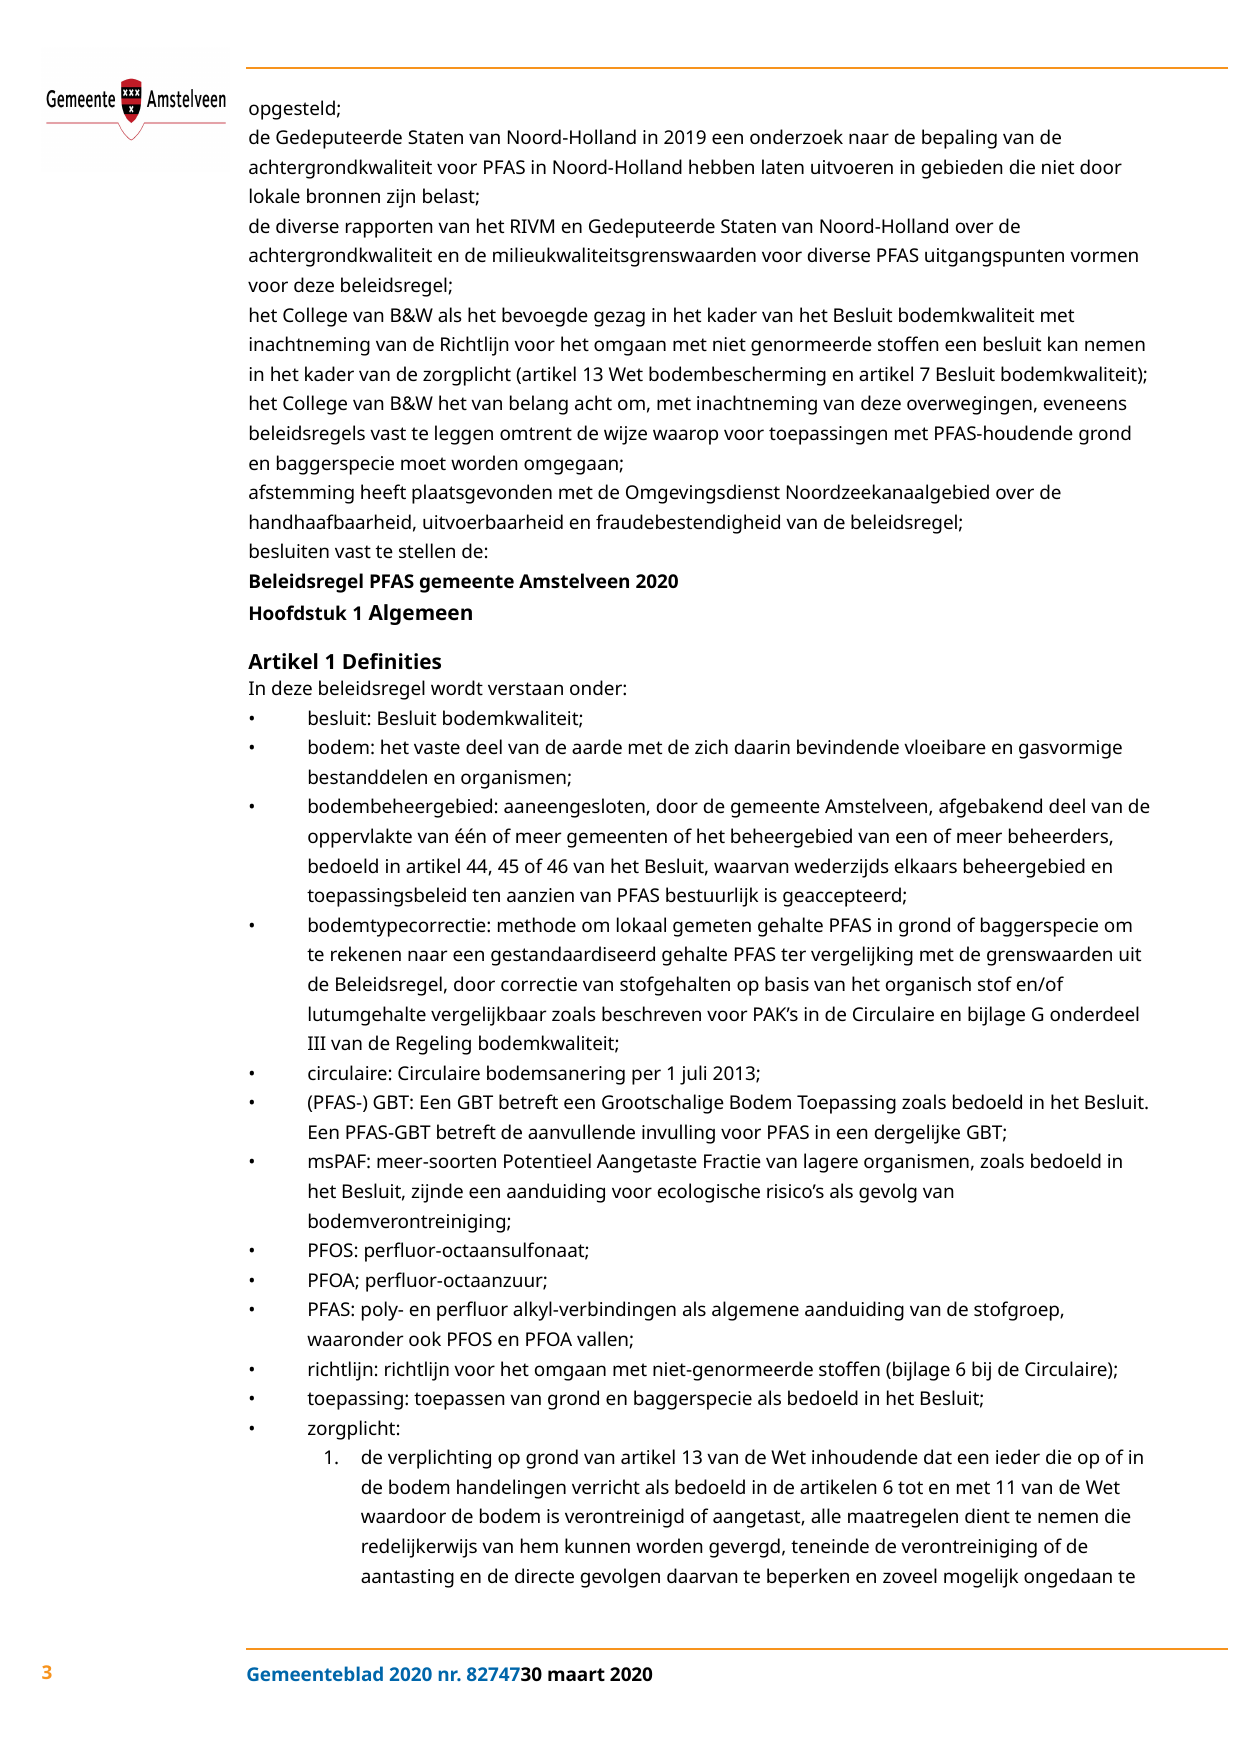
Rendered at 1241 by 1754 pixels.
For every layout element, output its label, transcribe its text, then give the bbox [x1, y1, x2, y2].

list zorgplicht: [248, 1415, 1152, 1441]
list PFOS: perfluor-octaansulfonaat; [248, 1237, 1152, 1263]
list toepassing: toepassen van grond en baggerspecie als bedoeld in het Besluit; [248, 1385, 1152, 1411]
text de Gedeputeerde Staten van Noord-Holland in 2019 een onderzoek naar de bepaling van de achtergrondkwaliteit voor PFAS in Noord-Holland hebben laten uitvoeren in gebieden die niet door lokale bronnen zijn belast; [248, 124, 1152, 209]
list bodem: het vaste deel van de aarde met de zich daarin bevindende vloeibare en gasvormige bestanddelen en organismen; [248, 734, 1152, 790]
list msPAF: meer-soorten Potentieel Aangetaste Fractie van lagere organismen, zoals bedoeld in het Besluit, zijnde een aanduiding voor ecologische risico’s als gevolg van bodemverontreiniging; [248, 1149, 1152, 1234]
text Hoofdstuk 1 Algemeen [248, 598, 1152, 626]
list PFAS: poly- en perfluor alkyl-verbindingen als algemene aanduiding van de stofgroep, waaronder ook PFOS en PFOA vallen; [248, 1297, 1152, 1352]
picture [41, 47, 231, 172]
text het College van B&W als het bevoegde gezag in het kader van het Besluit bodemkwaliteit met inachtneming van de Richtlijn voor het omgaan met niet genormeerde stoffen een besluit kan nemen in het kader van de zorgplicht (artikel 13 Wet bodembescherming en artikel 7 Besluit bodemkwaliteit); [248, 302, 1152, 387]
text Artikel 1 Definities [248, 647, 1152, 675]
list de verplichting op grond van artikel 13 van de Wet inhoudende dat een ieder die op of in de bodem handelingen verricht als bedoeld in de artikelen 6 tot en met 11 van de Wet waardoor de bodem is verontreinigd of aangetast, alle maatregelen dient te nemen die redelijkerwijs van hem kunnen worden gevergd, teneinde de verontreiniging of de aantasting en de directe gevolgen daarvan te beperken en zoveel mogelijk ongedaan te [323, 1444, 1152, 1589]
text het College van B&W het van belang acht om, met inachtneming van deze overwegingen, eveneens beleidsregels vast te leggen omtrent de wijze waarop voor toepassingen met PFAS-houdende grond en baggerspecie moet worden omgegaan; [248, 391, 1152, 476]
text afstemming heeft plaatsgevonden met de Omgevingsdienst Noordzeekanaalgebied over de handhaafbaarheid, uitvoerbaarheid en fraudebestendigheid van de beleidsregel; [248, 479, 1152, 535]
list bodembeheergebied: aaneengesloten, door de gemeente Amstelveen, afgebakend deel van de oppervlakte van één of meer gemeenten of het beheergebied van een of meer beheerders, bedoeld in artikel 44, 45 of 46 van het Besluit, waarvan wederzijds elkaars beheergebied en toepassingsbeleid ten aanzien van PFAS bestuurlijk is geaccepteerd; [248, 794, 1152, 908]
list circulaire: Circulaire bodemsanering per 1 juli 2013; [248, 1060, 1152, 1086]
list richtlijn: richtlijn voor het omgaan met niet-genormeerde stoffen (bijlage 6 bij de Circulaire); [248, 1356, 1152, 1382]
list (PFAS-) GBT: Een GBT betreft een Grootschalige Bodem Toepassing zoals bedoeld in het Besluit. Een PFAS-GBT betreft de aanvullende invulling voor PFAS in een dergelijke GBT; [248, 1089, 1152, 1145]
text Beleidsregel PFAS gemeente Amstelveen 2020 [248, 568, 1152, 594]
text opgesteld; [248, 95, 1152, 121]
text besluiten vast te stellen de: [248, 538, 1152, 564]
text In deze beleidsregel wordt verstaan onder: [248, 675, 1152, 701]
text de diverse rapporten van het RIVM en Gedeputeerde Staten van Noord-Holland over de achtergrondkwaliteit en de milieukwaliteitsgrenswaarden voor diverse PFAS uitgangspunten vormen voor deze beleidsregel; [248, 213, 1152, 298]
list besluit: Besluit bodemkwaliteit; [248, 705, 1152, 731]
list bodemtypecorrectie: methode om lokaal gemeten gehalte PFAS in grond of baggerspecie om te rekenen naar een gestandaardiseerd gehalte PFAS ter vergelijking met de grenswaarden uit de Beleidsregel, door correctie van stofgehalten op basis van het organisch stof en/of lutumgehalte vergelijkbaar zoals beschreven voor PAK’s in de Circulaire en bijlage G onderdeel III van de Regeling bodemkwaliteit; [248, 912, 1152, 1056]
list PFOA; perfluor-octaanzuur; [248, 1267, 1152, 1293]
